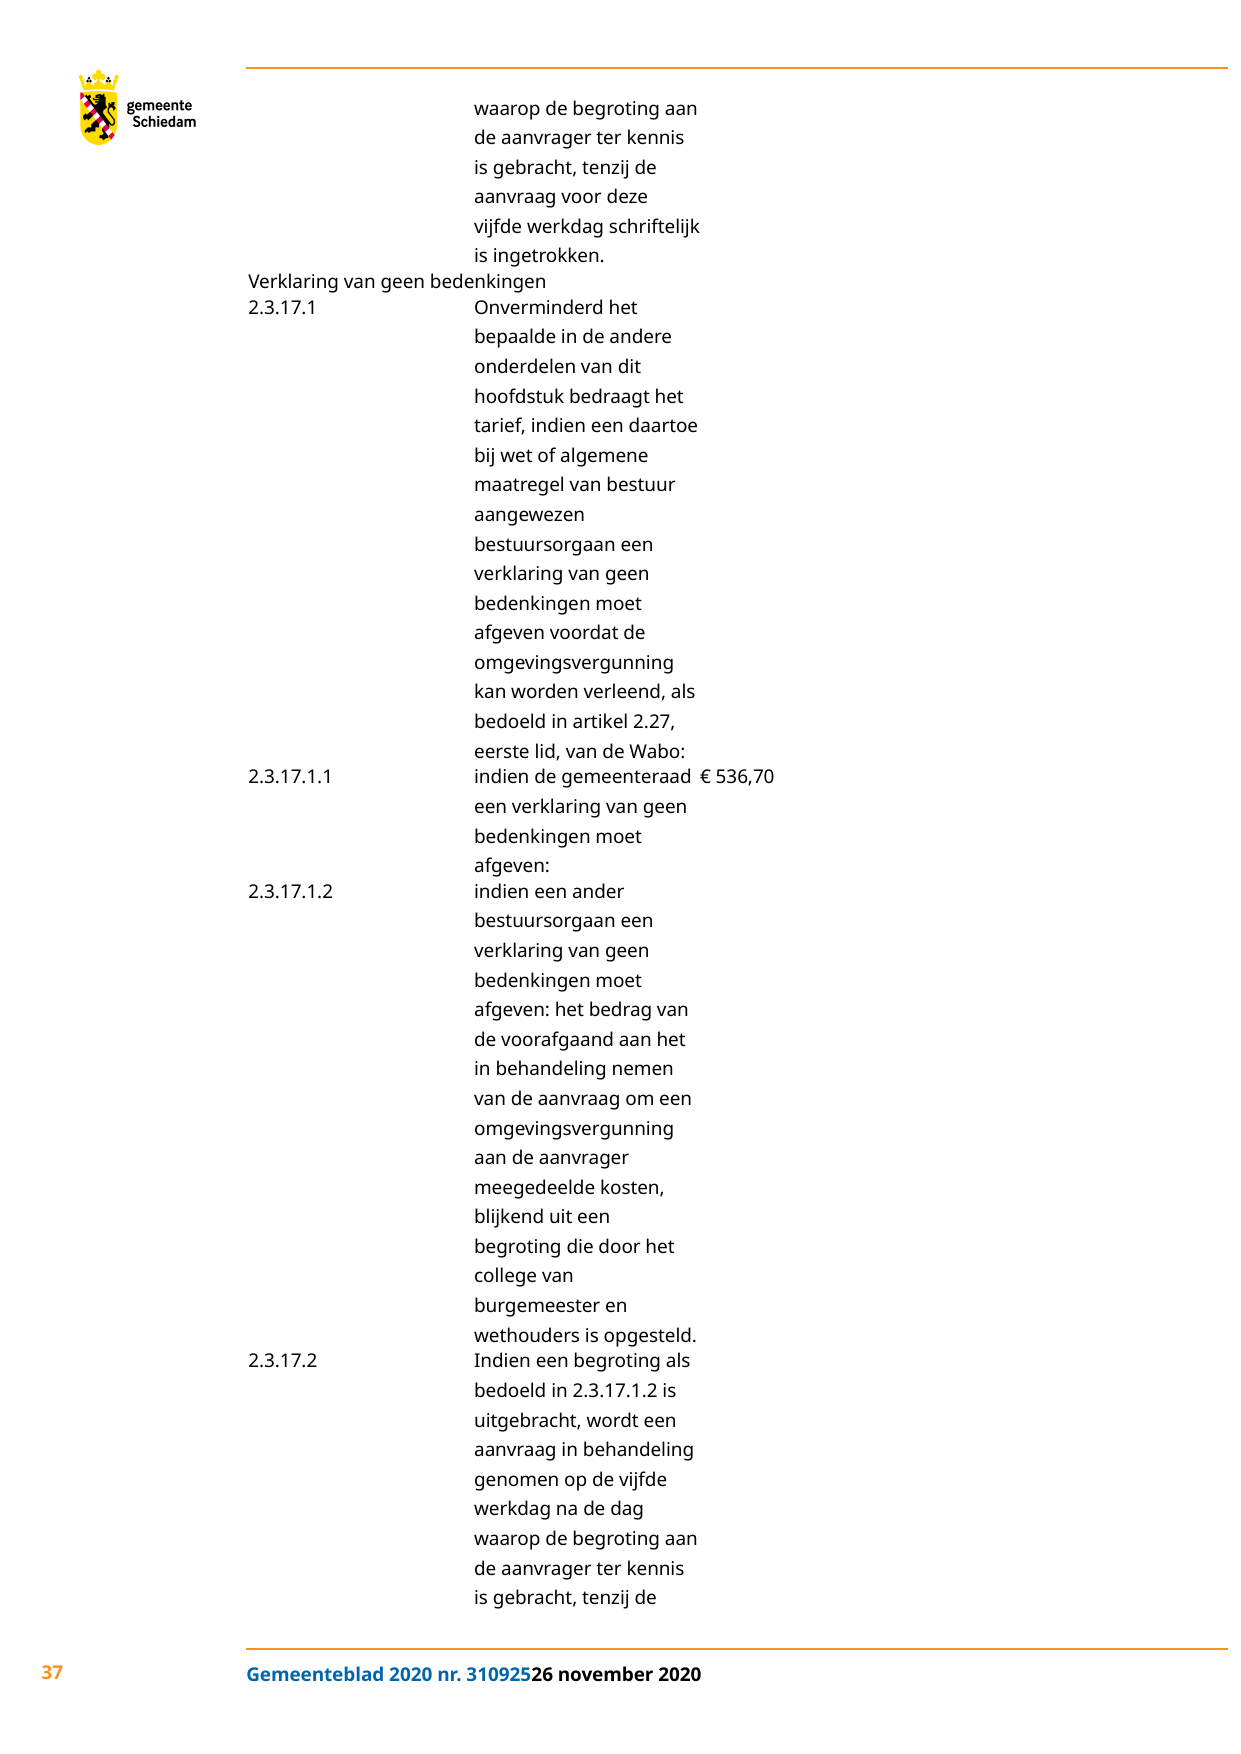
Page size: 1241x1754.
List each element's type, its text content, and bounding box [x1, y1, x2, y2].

table_cell 2.3.17.1.2 [248, 878, 474, 1348]
table_cell Verklaring van geen bedenkingen [248, 269, 926, 294]
table_cell [248, 95, 474, 268]
table_cell indien een ander bestuursorgaan een verklaring van geen bedenkingen moet afgeven: het bedrag van de voorafgaand aan het in behandeling nemen van de aanvraag om een omgevingsvergunning aan de aanvrager meegedeelde kosten, blijkend uit een begroting die door het college van burgemeester en wethouders is opgesteld. [474, 878, 700, 1348]
table_cell [926, 764, 1152, 878]
table_cell [926, 269, 1152, 294]
table_cell [700, 878, 926, 1348]
table_cell [926, 294, 1152, 764]
table_cell 2.3.17.1 [248, 294, 474, 764]
table_cell [926, 1348, 1152, 1610]
table_cell 2.3.17.1.1 [248, 764, 474, 878]
table_cell [926, 878, 1152, 1348]
picture [41, 47, 231, 172]
table_cell Onverminderd het bepaalde in de andere onderdelen van dit hoofdstuk bedraagt het tarief, indien een daartoe bij wet of algemene maatregel van bestuur aangewezen bestuursorgaan een verklaring van geen bedenkingen moet afgeven voordat de omgevingsvergunning kan worden verleend, als bedoeld in artikel 2.27, eerste lid, van de Wabo: [474, 294, 700, 764]
table_cell 2.3.17.2 [248, 1348, 474, 1610]
table_cell [700, 294, 926, 764]
table_cell [700, 95, 926, 268]
table_cell [926, 95, 1152, 268]
table_cell waarop de begroting aan de aanvrager ter kennis is gebracht, tenzij de aanvraag voor deze vijfde werkdag schriftelijk is ingetrokken. [474, 95, 700, 268]
table_cell indien de gemeenteraad een verklaring van geen bedenkingen moet afgeven: [474, 764, 700, 878]
table_cell Indien een begroting als bedoeld in 2.3.17.1.2 is uitgebracht, wordt een aanvraag in behandeling genomen op de vijfde werkdag na de dag waarop de begroting aan de aanvrager ter kennis is gebracht, tenzij de [474, 1348, 700, 1610]
table_cell € 536,70 [700, 764, 926, 878]
table_cell [700, 1348, 926, 1610]
